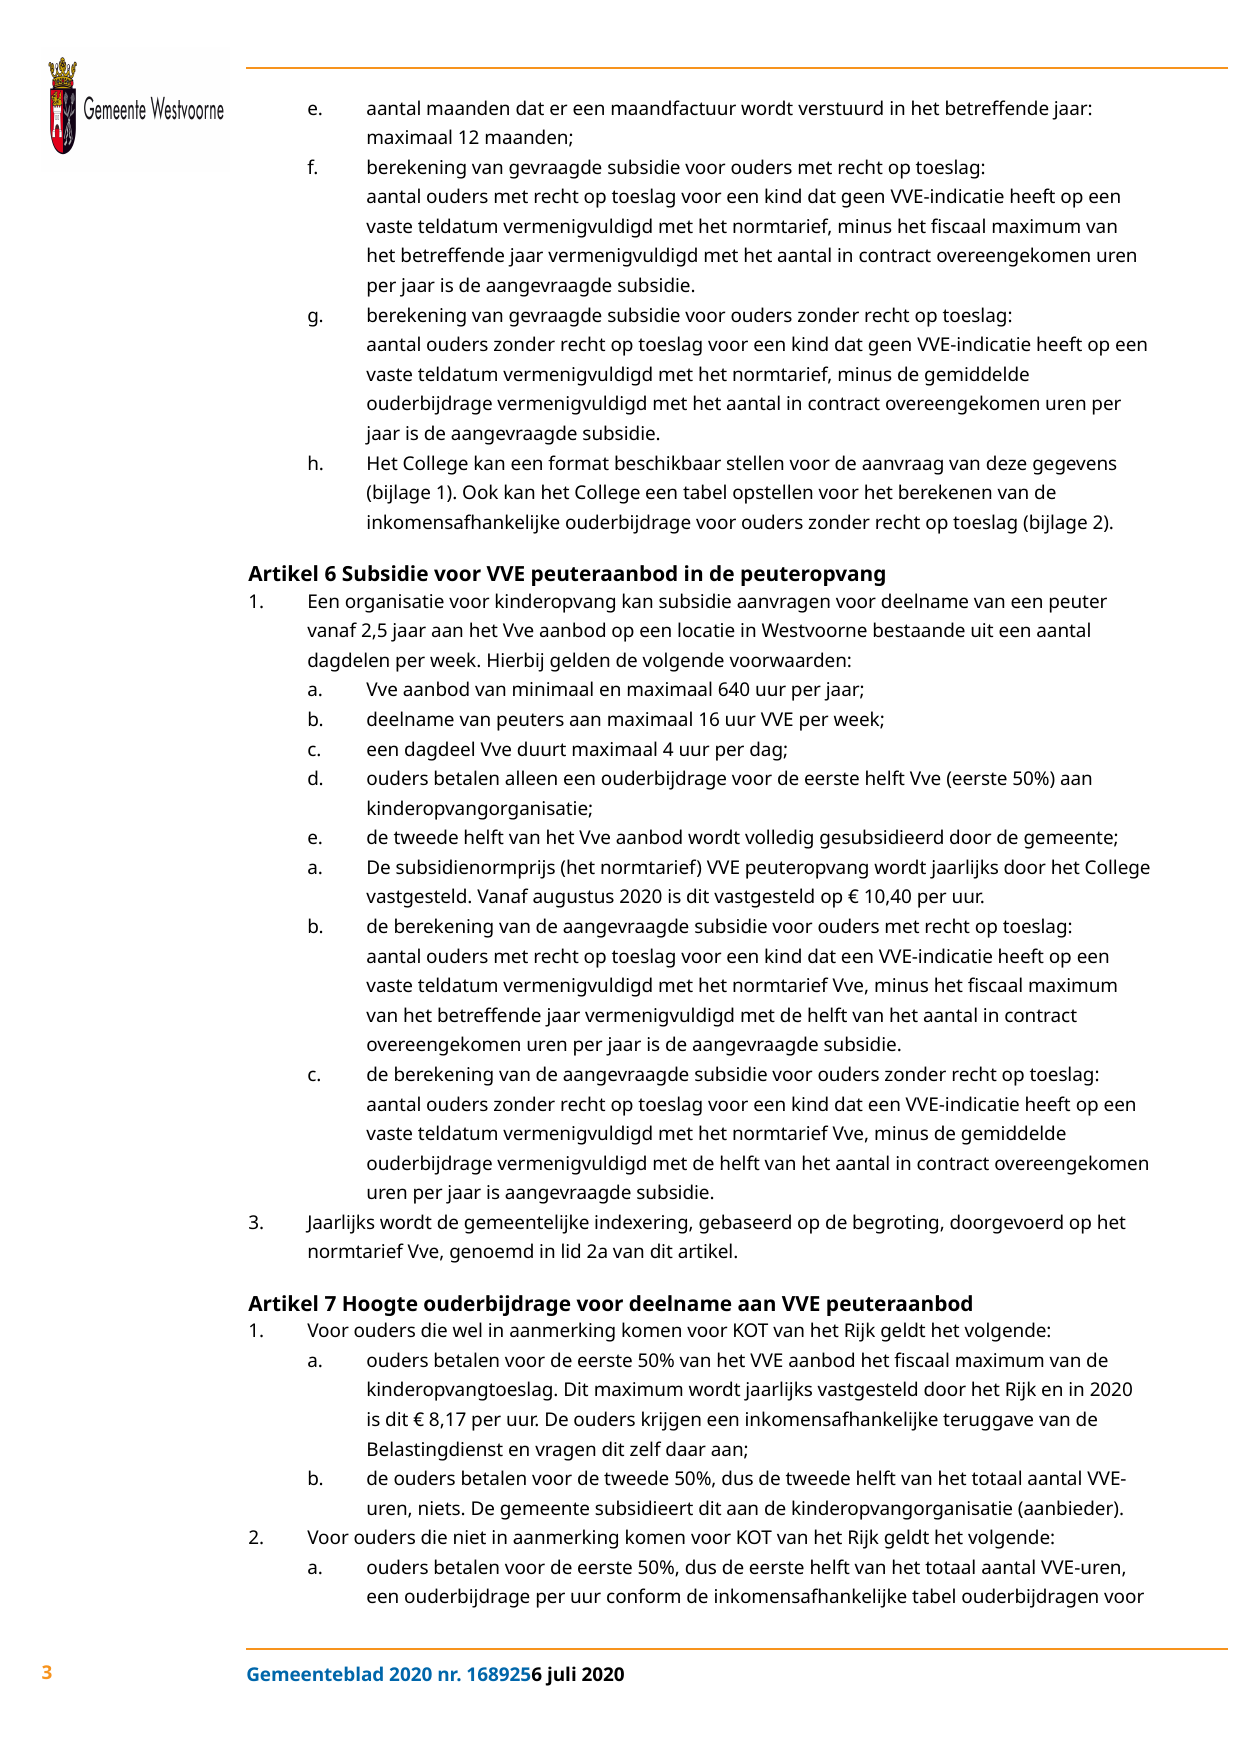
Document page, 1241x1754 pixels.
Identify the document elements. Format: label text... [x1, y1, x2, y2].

list Voor ouders die niet in aanmerking komen voor KOT van het Rijk geldt het volgende: [248, 1524, 1152, 1550]
list De subsidienormprijs (het normtarief) VVE peuteropvang wordt jaarlijks door het College vastgesteld. Vanaf augustus 2020 is dit vastgesteld op € 10,40 per uur. [307, 854, 1152, 909]
text Artikel 7 Hoogte ouderbijdrage voor deelname aan VVE peuteraanbod [248, 1289, 1152, 1317]
list de berekening van de aangevraagde subsidie voor ouders met recht op toeslag: [307, 913, 1152, 939]
list aantal ouders met recht op toeslag voor een kind dat een VVE-indicatie heeft op een vaste teldatum vermenigvuldigd met het normtarief Vve, minus het fiscaal maximum van het betreffende jaar vermenigvuldigd met de helft van het aantal in contract overeengekomen uren per jaar is de aangevraagde subsidie. [307, 943, 1152, 1057]
list Voor ouders die wel in aanmerking komen voor KOT van het Rijk geldt het volgende: [248, 1317, 1152, 1343]
list ouders betalen voor de eerste 50% van het VVE aanbod het fiscaal maximum van de kinderopvangtoeslag. Dit maximum wordt jaarlijks vastgesteld door het Rijk en in 2020 is dit € 8,17 per uur. De ouders krijgen een inkomensafhankelijke teruggave van de Belastingdienst en vragen dit zelf daar aan; [307, 1347, 1152, 1462]
list berekening van gevraagde subsidie voor ouders zonder recht op toeslag: [307, 302, 1152, 328]
list een dagdeel Vve duurt maximaal 4 uur per dag; [307, 736, 1152, 761]
list deelname van peuters aan maximaal 16 uur VVE per week; [307, 706, 1152, 732]
list aantal maanden dat er een maandfactuur wordt verstuurd in het betreffende jaar: maximaal 12 maanden; [307, 95, 1152, 150]
list ouders betalen voor de eerste 50%, dus de eerste helft van het totaal aantal VVE-uren, een ouderbijdrage per uur conform de inkomensafhankelijke tabel ouderbijdragen voor [307, 1554, 1152, 1609]
list aantal ouders zonder recht op toeslag voor een kind dat geen VVE-indicatie heeft op een vaste teldatum vermenigvuldigd met het normtarief, minus de gemiddelde ouderbijdrage vermenigvuldigd met het aantal in contract overeengekomen uren per jaar is de aangevraagde subsidie. [307, 331, 1152, 446]
list Jaarlijks wordt de gemeentelijke indexering, gebaseerd op de begroting, doorgevoerd op het normtarief Vve, genoemd in lid 2a van dit artikel. [248, 1209, 1152, 1264]
list de berekening van de aangevraagde subsidie voor ouders zonder recht op toeslag: aantal ouders zonder recht op toeslag voor een kind dat een VVE-indicatie heeft op een vaste teldatum vermenigvuldigd met het normtarief Vve, minus de gemiddelde ouderbijdrage vermenigvuldigd met de helft van het aantal in contract overeengekomen uren per jaar is aangevraagde subsidie. [307, 1061, 1152, 1205]
list ouders betalen alleen een ouderbijdrage voor de eerste helft Vve (eerste 50%) aan kinderopvangorganisatie; [307, 765, 1152, 821]
list de tweede helft van het Vve aanbod wordt volledig gesubsidieerd door de gemeente; [307, 824, 1152, 850]
list Vve aanbod van minimaal en maximaal 640 uur per jaar; [307, 677, 1152, 702]
list aantal ouders met recht op toeslag voor een kind dat geen VVE-indicatie heeft op een vaste teldatum vermenigvuldigd met het normtarief, minus het fiscaal maximum van het betreffende jaar vermenigvuldigd met het aantal in contract overeengekomen uren per jaar is de aangevraagde subsidie. [307, 183, 1152, 298]
list Het College kan een format beschikbaar stellen voor de aanvraag van deze gegevens (bijlage 1). Ook kan het College een tabel opstellen voor het berekenen van de inkomensafhankelijke ouderbijdrage voor ouders zonder recht op toeslag (bijlage 2). [307, 450, 1152, 535]
list de ouders betalen voor de tweede 50%, dus de tweede helft van het totaal aantal VVE-uren, niets. De gemeente subsidieert dit aan de kinderopvangorganisatie (aanbieder). [307, 1465, 1152, 1521]
list Een organisatie voor kinderopvang kan subsidie aanvragen voor deelname van een peuter vanaf 2,5 jaar aan het Vve aanbod op een locatie in Westvoorne bestaande uit een aantal dagdelen per week. Hierbij gelden de volgende voorwaarden: [248, 588, 1152, 673]
list berekening van gevraagde subsidie voor ouders met recht op toeslag: [307, 154, 1152, 180]
picture [41, 47, 231, 172]
text Artikel 6 Subsidie voor VVE peuteraanbod in de peuteropvang [248, 559, 1152, 588]
